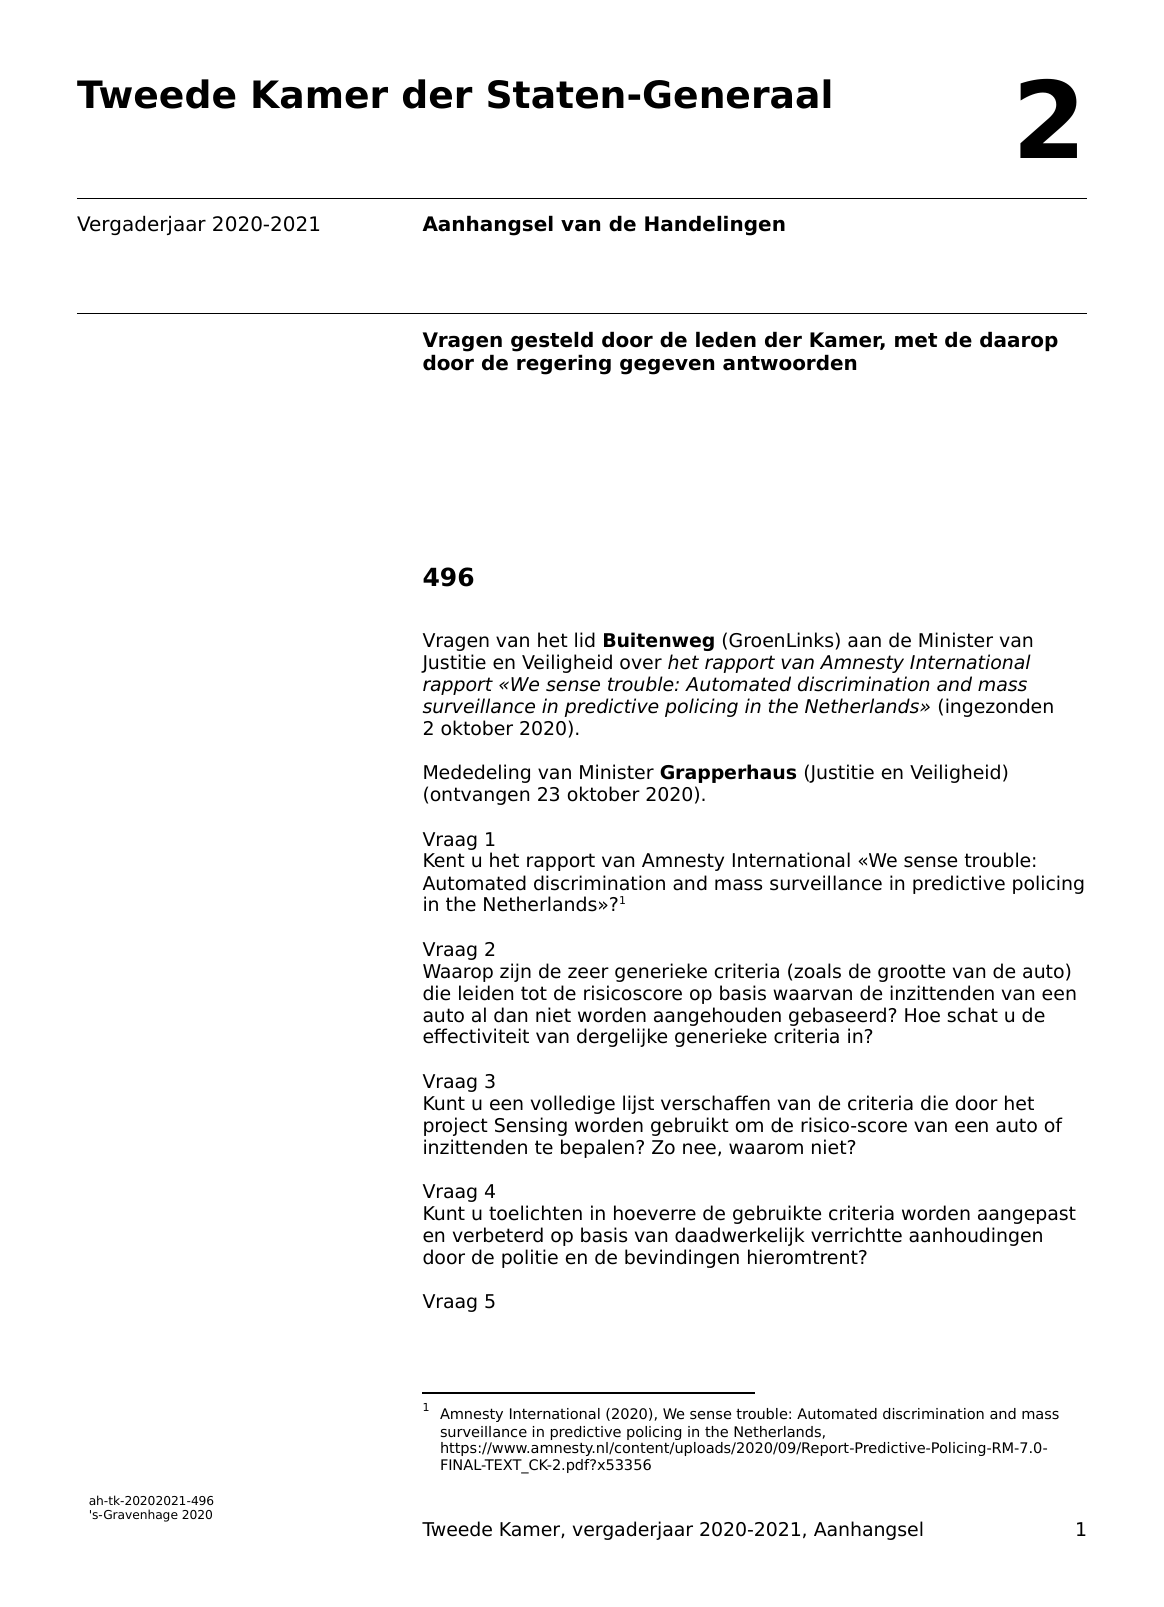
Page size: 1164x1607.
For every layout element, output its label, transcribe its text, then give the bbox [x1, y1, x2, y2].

text Kent u het rapport van Amnesty International «We sense trouble: Automated discrimination and mass surveillance in predictive policing in the Netherlands»? [422, 850, 1087, 916]
text ah-tk-20202021-496 [88, 1494, 323, 1508]
table_cell Vergaderjaar 2020-2021 [77, 199, 422, 313]
table_cell Vragen gesteld door de leden der Kamer, met de daarop door de regering gegeven antwoorden [422, 314, 1087, 375]
text Kunt u toelichten in hoeverre de gebruikte criteria worden aangepast en verbeterd op basis van daadwerkelijk verrichtte aanhoudingen door de politie en de bevindingen hieromtrent? [422, 1203, 1087, 1269]
text Vraag 5 [422, 1291, 1087, 1313]
text Vraag 1 [422, 828, 1087, 850]
table_cell [77, 314, 422, 375]
text Vraag 2 [422, 938, 1087, 961]
text Vragen van het lid Buitenweg (GroenLinks) aan de Minister van Justitie en Veiligheid over het rapport van Amnesty International rapport «We sense trouble: Automated discrimination and mass surveillance in predictive policing in the Netherlands» (ingezonden 2 oktober 2020). [422, 630, 1087, 740]
text Mededeling van Minister Grapperhaus (Justitie en Veiligheid) (ontvangen 23 oktober 2020). [422, 762, 1087, 806]
text 496 [422, 563, 1087, 592]
text Amnesty International (2020), We sense trouble: Automated discrimination and mass surveillance in predictive policing in the Netherlands, https://www.amnesty.nl/content/uploads/2020/09/Report-Predictive-Policing-RM-7.0-FINAL-TEXT_CK-2.pdf?x53356 [422, 1402, 1087, 1474]
text Waarop zijn de zeer generieke criteria (zoals de grootte van de auto) die leiden tot de risicoscore op basis waarvan de inzittenden van een auto al dan niet worden aangehouden gebaseerd? Hoe schat u de effectiviteit van dergelijke generieke criteria in? [422, 961, 1087, 1048]
table_header Tweede Kamer der Staten-Generaal [77, 59, 886, 198]
table_cell Aanhangsel van de Handelingen [422, 199, 1087, 313]
text 's-Gravenhage 2020 [88, 1508, 323, 1522]
text Vraag 4 [422, 1181, 1087, 1203]
text Kunt u een volledige lijst verschaffen van de criteria die door het project Sensing worden gebruikt om de risico-score van een auto of inzittenden te bepalen? Zo nee, waarom niet? [422, 1093, 1087, 1158]
text Vraag 3 [422, 1071, 1087, 1093]
table_header 2 [886, 59, 1087, 198]
